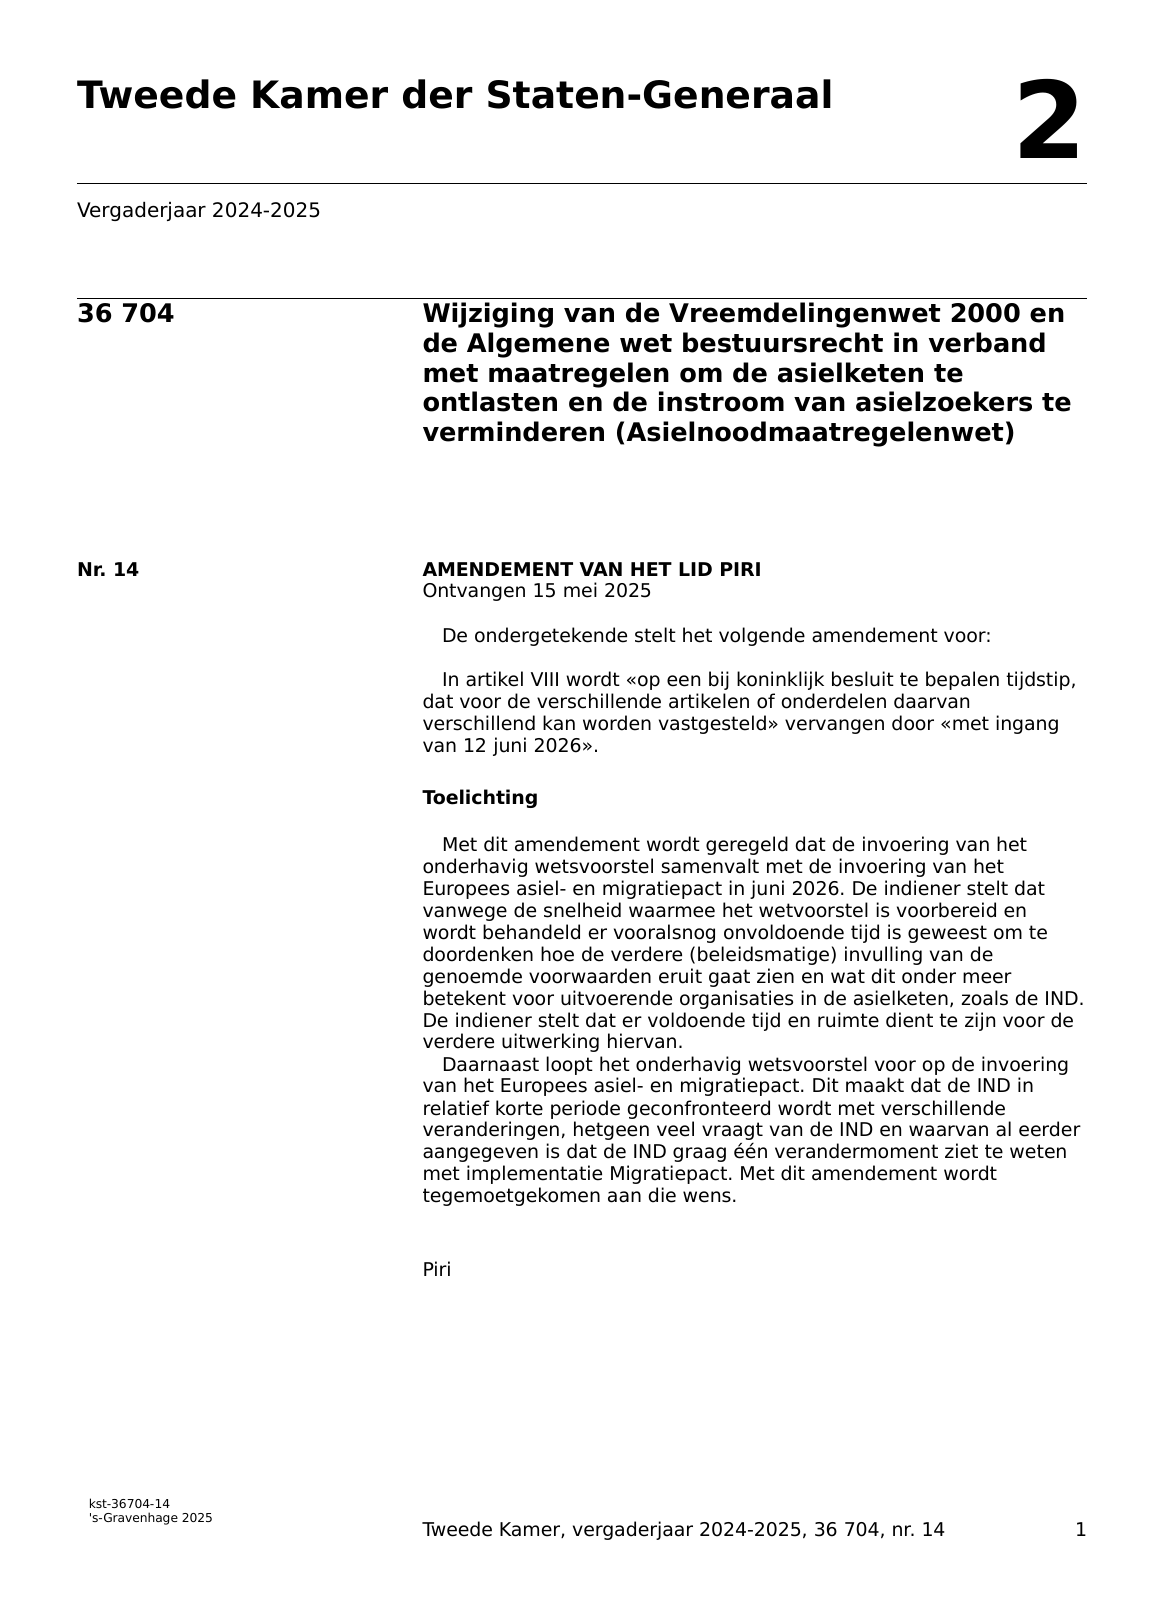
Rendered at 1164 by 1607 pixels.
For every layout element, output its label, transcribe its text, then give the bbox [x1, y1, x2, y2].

table_header Tweede Kamer der Staten-Generaal [77, 59, 886, 183]
table_header 2 [886, 59, 1087, 183]
text 's-Gravenhage 2025 [88, 1511, 323, 1525]
text Daarnaast loopt het onderhavig wetsvoorstel voor op de invoering van het Europees asiel- en migratiepact. Dit maakt dat de IND in relatief korte periode geconfronteerd wordt met verschillende veranderingen, hetgeen veel vraagt van de IND en waarvan al eerder aangegeven is dat de IND graag één verandermoment ziet te weten met implementatie Migratiepact. Met dit amendement wordt tegemoetgekomen aan die wens. [422, 1053, 1087, 1207]
text kst-36704-14 [88, 1497, 323, 1511]
table_cell Vergaderjaar 2024-2025 [77, 184, 1087, 298]
subtitle 36 704 Wijziging van de Vreemdelingenwet 2000 en de Algemene wet bestuursrecht in verband met maatregelen om de asielketen te ontlasten en de instroom van asielzoekers te verminderen (Asielnoodmaatregelenwet) [77, 299, 1087, 447]
text Piri [422, 1237, 1087, 1281]
text De ondergetekende stelt het volgende amendement voor: [422, 624, 1087, 647]
subtitle Toelichting [422, 787, 1087, 809]
text In artikel VIII wordt «op een bij koninklijk besluit te bepalen tijdstip, dat voor de verschillende artikelen of onderdelen daarvan verschillend kan worden vastgesteld» vervangen door «met ingang van 12 juni 2026». [422, 669, 1087, 757]
text Met dit amendement wordt geregeld dat de invoering van het onderhavig wetsvoorstel samenvalt met de invoering van het Europees asiel- en migratiepact in juni 2026. De indiener stelt dat vanwege de snelheid waarmee het wetvoorstel is voorbereid en wordt behandeld er vooralsnog onvoldoende tijd is geweest om te doordenken hoe de verdere (beleidsmatige) invulling van de genoemde voorwaarden eruit gaat zien en wat dit onder meer betekent voor uitvoerende organisaties in de asielketen, zoals de IND. De indiener stelt dat er voldoende tijd en ruimte dient te zijn voor de verdere uitwerking hiervan. [422, 834, 1087, 1053]
text Ontvangen 15 mei 2025 [422, 580, 1087, 602]
subtitle Nr. 14 AMENDEMENT VAN HET LID PIRI [77, 558, 1087, 580]
